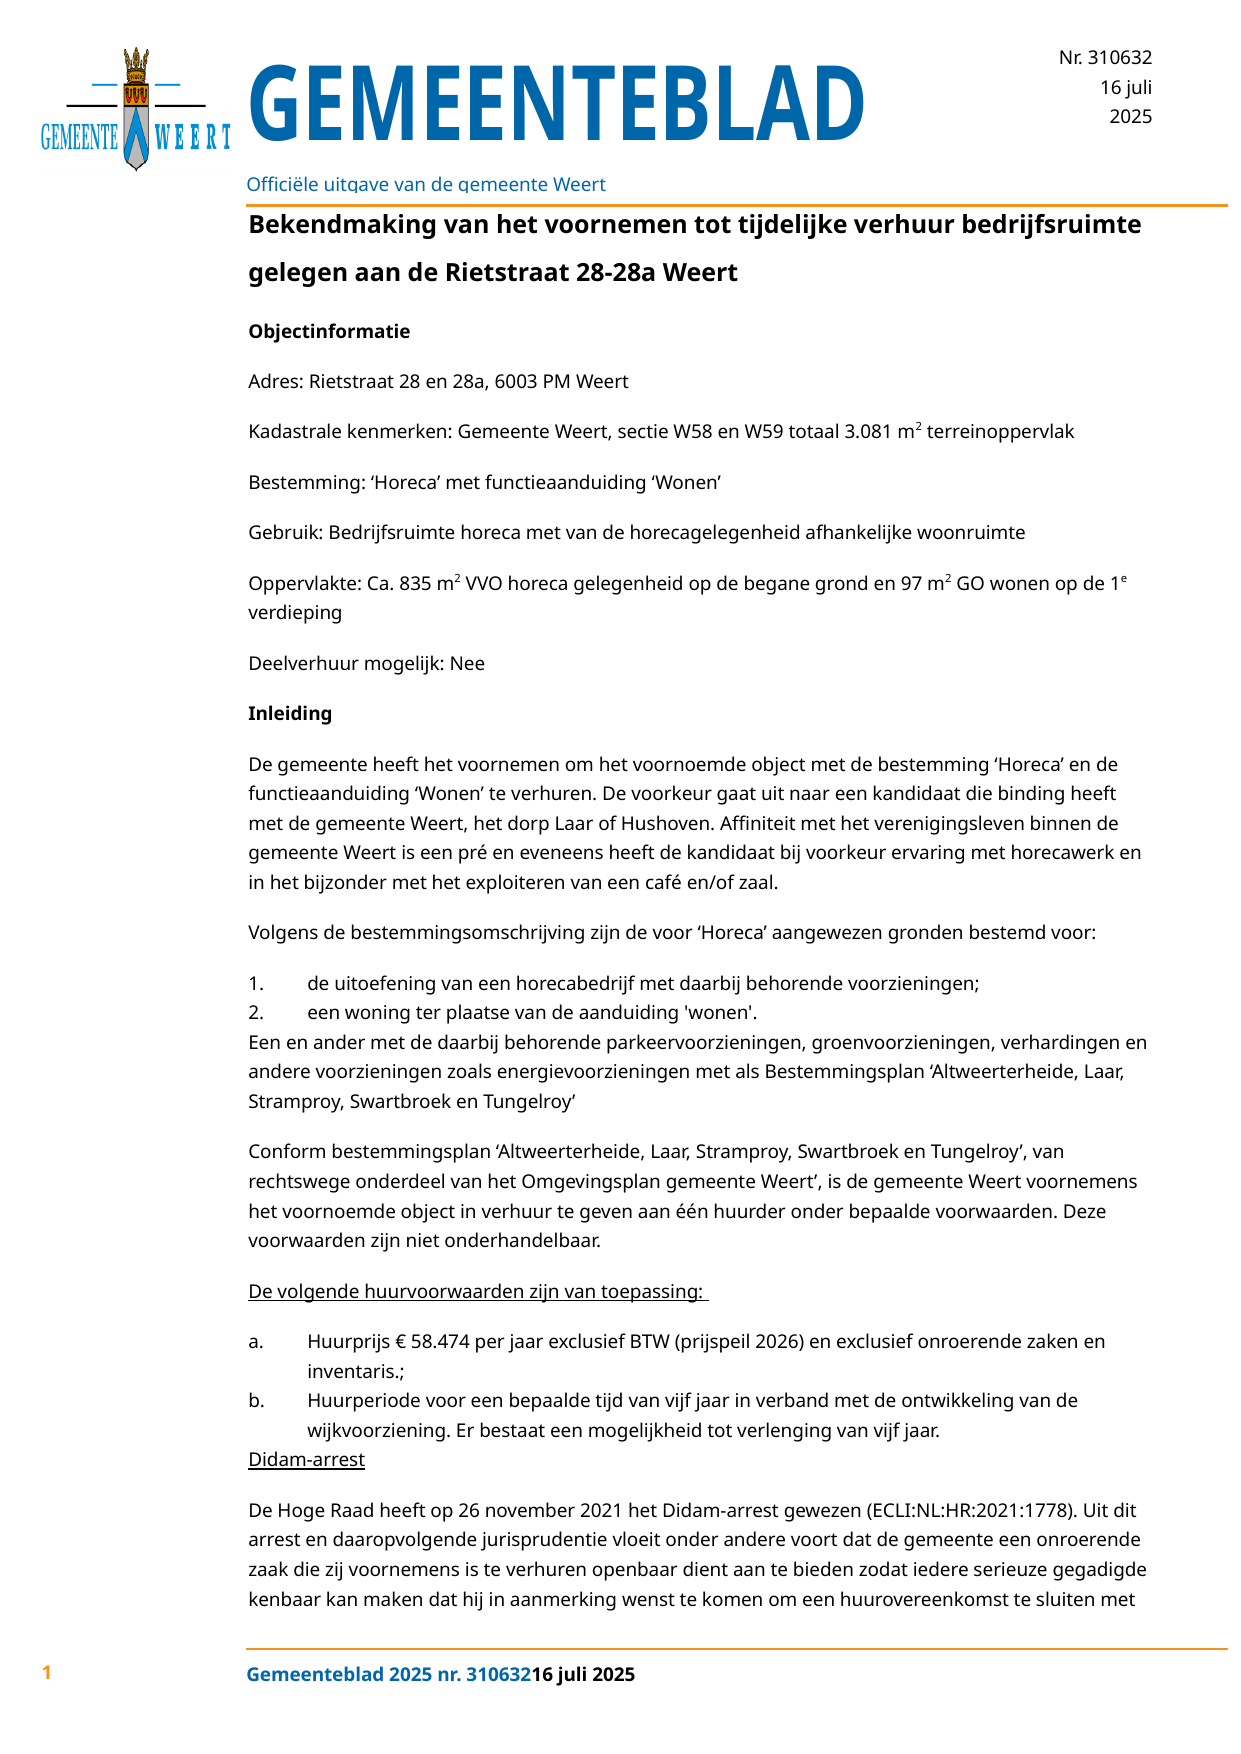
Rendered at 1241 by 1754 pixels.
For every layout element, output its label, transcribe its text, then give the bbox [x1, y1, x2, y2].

list de uitoefening van een horecabedrijf met daarbij behorende voorzieningen; [248, 970, 1152, 996]
list een woning ter plaatse van de aanduiding 'wonen'. [248, 999, 1152, 1025]
text Kadastrale kenmerken: Gemeente Weert, sectie W58 en W59 totaal 3.081 m2 terreinoppervlak [248, 419, 1152, 444]
text Bestemming: ‘Horeca’ met functieaanduiding ‘Wonen’ [248, 469, 1152, 495]
text De Hoge Raad heeft op 26 november 2021 het Didam-arrest gewezen (ECLI:NL:HR:2021:1778). Uit dit arrest en daaropvolgende jurisprudentie vloeit onder andere voort dat de gemeente een onroerende zaak die zij voornemens is te verhuren openbaar dient aan te bieden zodat iedere serieuze gegadigde kenbaar kan maken dat hij in aanmerking wenst te komen om een huurovereenkomst te sluiten met [248, 1497, 1152, 1612]
text Bekendmaking van het voornemen tot tijdelijke verhuur bedrijfsruimte gelegen aan de Rietstraat 28-28a Weert [248, 207, 1152, 288]
text Didam-arrest [248, 1447, 1152, 1472]
text Adres: Rietstraat 28 en 28a, 6003 PM Weert [248, 368, 1152, 394]
list Huurprijs € 58.474 per jaar exclusief BTW (prijspeil 2026) en exclusief onroerende zaken en inventaris.; [248, 1328, 1152, 1384]
picture [41, 47, 231, 172]
text Conform bestemmingsplan ‘Altweerterheide, Laar, Stramproy, Swartbroek en Tungelroy’, van rechtswege onderdeel van het Omgevingsplan gemeente Weert’, is de gemeente Weert voornemens het voornoemde object in verhuur te geven aan één huurder onder bepaalde voorwaarden. Deze voorwaarden zijn niet onderhandelbaar. [248, 1139, 1152, 1253]
text Gebruik: Bedrijfsruimte horeca met van de horecagelegenheid afhankelijke woonruimte [248, 519, 1152, 545]
text Inleiding [248, 700, 1152, 726]
text De gemeente heeft het voornemen om het voornoemde object met de bestemming ‘Horeca’ en de functieaanduiding ‘Wonen’ te verhuren. De voorkeur gaat uit naar een kandidaat die binding heeft met de gemeente Weert, het dorp Laar of Hushoven. Affiniteit met het verenigingsleven binnen de gemeente Weert is een pré en eveneens heeft de kandidaat bij voorkeur ervaring met horecawerk en in het bijzonder met het exploiteren van een café en/of zaal. [248, 751, 1152, 895]
text Objectinformatie [248, 318, 1152, 344]
text Volgens de bestemmingsomschrijving zijn de voor ‘Horeca’ aangewezen gronden bestemd voor: [248, 919, 1152, 945]
text De volgende huurvoorwaarden zijn van toepassing: [248, 1278, 1152, 1304]
text Deelverhuur mogelijk: Nee [248, 650, 1152, 676]
list Huurperiode voor een bepaalde tijd van vijf jaar in verband met de ontwikkeling van de wijkvoorziening. Er bestaat een mogelijkheid tot verlenging van vijf jaar. [248, 1387, 1152, 1443]
text Oppervlakte: Ca. 835 m2 VVO horeca gelegenheid op de begane grond en 97 m2 GO wonen op de 1e verdieping [248, 570, 1152, 625]
text Een en ander met de daarbij behorende parkeervoorzieningen, groenvoorzieningen, verhardingen en andere voorzieningen zoals energievoorzieningen met als Bestemmingsplan ‘Altweerterheide, Laar, Stramproy, Swartbroek en Tungelroy’ [248, 1029, 1152, 1114]
